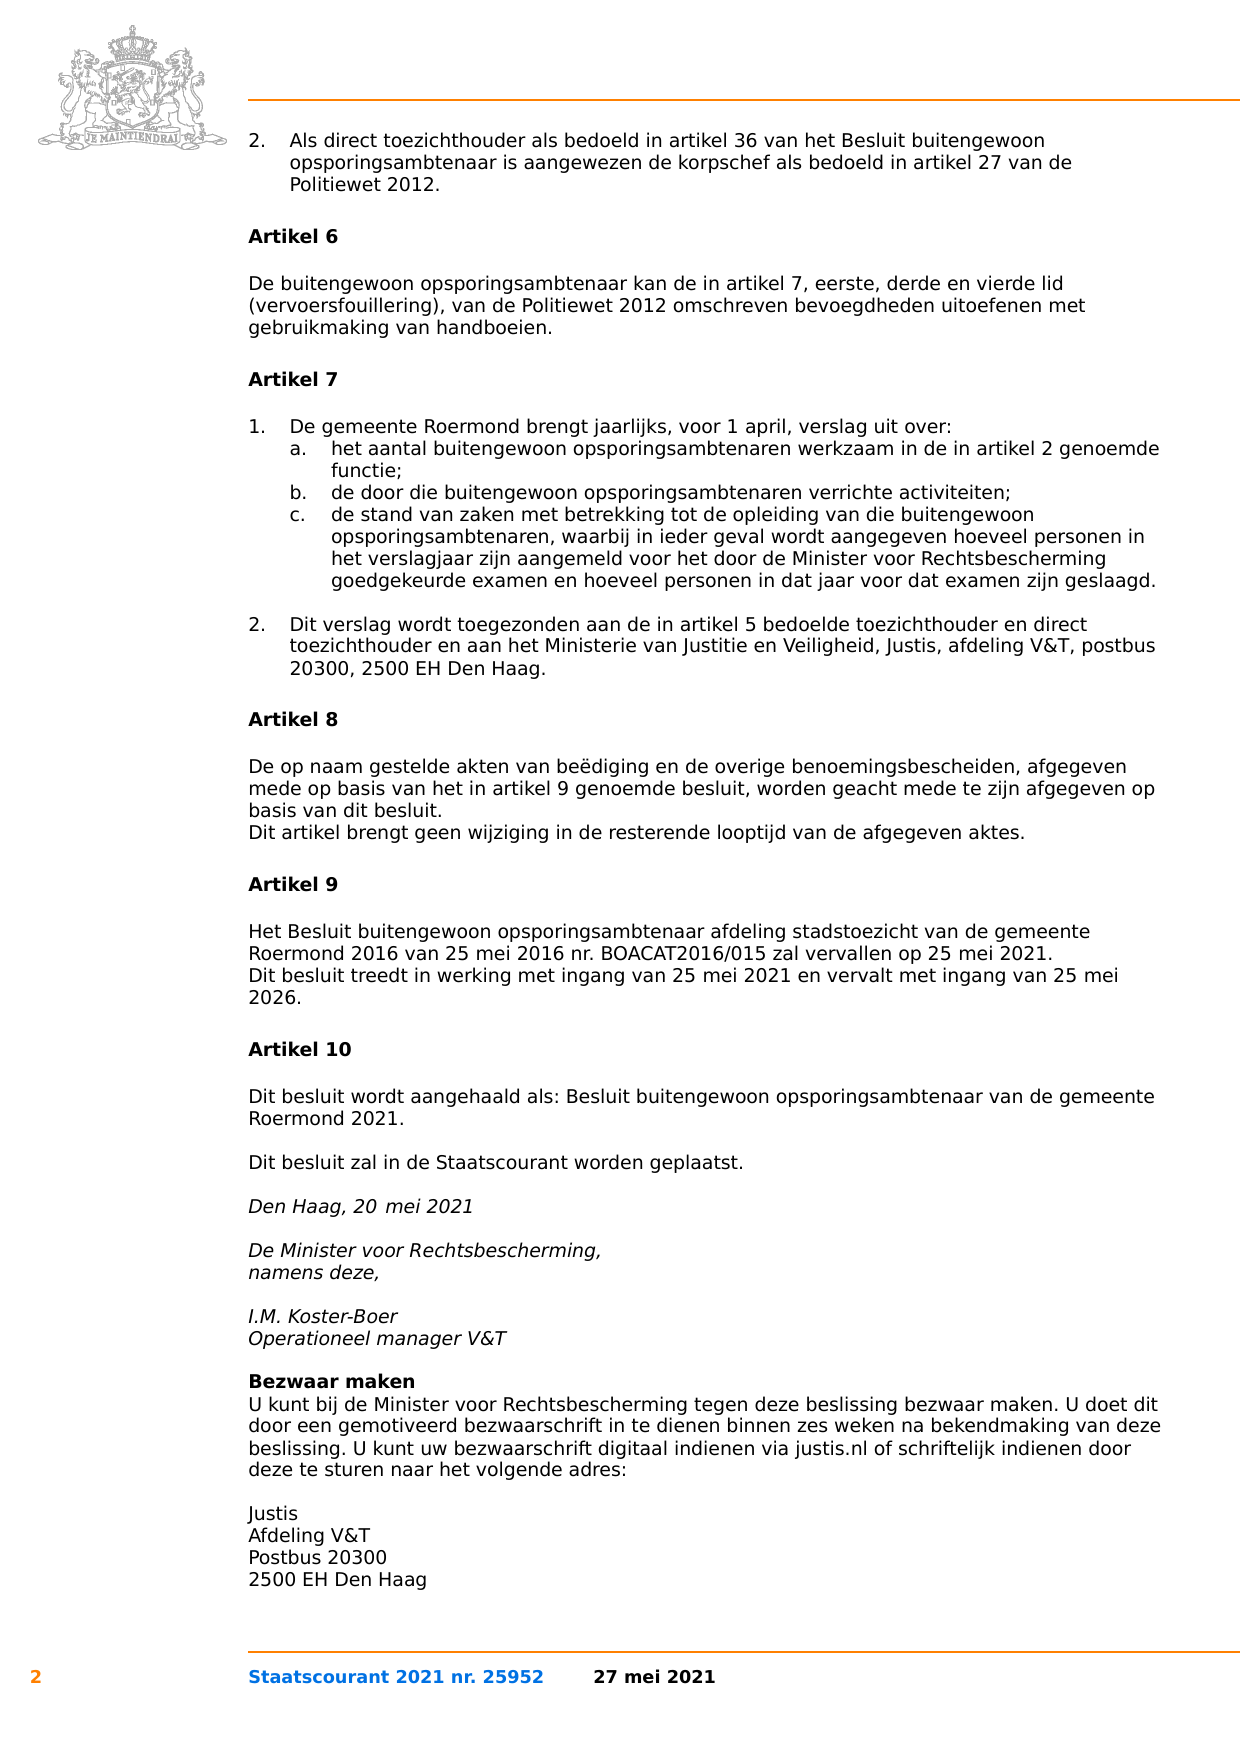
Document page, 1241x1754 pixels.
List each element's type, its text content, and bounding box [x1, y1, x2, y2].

text Dit besluit zal in de Staatscourant worden geplaatst. [248, 1152, 1163, 1174]
text De Minister voor Rechtsbescherming, namens deze, I.M. Koster-Boer Operationeel manager V&T [248, 1240, 1163, 1349]
text a. het aantal buitengewoon opsporingsambtenaren werkzaam in de in artikel 2 genoemde functie; [289, 438, 1163, 482]
subtitle Artikel 6 [248, 226, 1163, 248]
text 2. Dit verslag wordt toegezonden aan de in artikel 5 bedoelde toezichthouder en direct toezichthouder en aan het Ministerie van Justitie en Veiligheid, Justis, afdeling V&T, postbus 20300, 2500 EH Den Haag. [248, 613, 1163, 679]
subtitle Artikel 9 [248, 874, 1163, 896]
subtitle Artikel 7 [248, 369, 1163, 391]
subtitle Artikel 8 [248, 709, 1163, 731]
subtitle Artikel 10 [248, 1039, 1163, 1061]
text De buitengewoon opsporingsambtenaar kan de in artikel 7, eerste, derde en vierde lid (vervoersfouillering), van de Politiewet 2012 omschreven bevoegdheden uitoefenen met gebruikmaking van handboeien. [248, 273, 1163, 339]
text c. de stand van zaken met betrekking tot de opleiding van die buitengewoon opsporingsambtenaren, waarbij in ieder geval wordt aangegeven hoeveel personen in het verslagjaar zijn aangemeld voor het door de Minister voor Rechtsbescherming goedgekeurde examen en hoeveel personen in dat jaar voor dat examen zijn geslaagd. [289, 504, 1163, 592]
text De op naam gestelde akten van beëdiging en de overige benoemingsbescheiden, afgegeven mede op basis van het in artikel 9 genoemde besluit, worden geacht mede te zijn afgegeven op basis van dit besluit. [248, 756, 1163, 822]
text Dit besluit treedt in werking met ingang van 25 mei 2021 en vervalt met ingang van 25 mei 2026. [248, 965, 1163, 1009]
text Justis [248, 1503, 1163, 1525]
text Dit artikel brengt geen wijziging in de resterende looptijd van de afgegeven aktes. [248, 822, 1163, 844]
text Postbus 20300 [248, 1547, 1163, 1569]
picture [38, 25, 227, 150]
text b. de door die buitengewoon opsporingsambtenaren verrichte activiteiten; [289, 482, 1163, 504]
text Bezwaar maken [248, 1371, 1163, 1393]
text Het Besluit buitengewoon opsporingsambtenaar afdeling stadstoezicht van de gemeente Roermond 2016 van 25 mei 2016 nr. BOACAT2016/015 zal vervallen op 25 mei 2021. [248, 921, 1163, 965]
text 2. Als direct toezichthouder als bedoeld in artikel 36 van het Besluit buitengewoon opsporingsambtenaar is aangewezen de korpschef als bedoeld in artikel 27 van de Politiewet 2012. [248, 130, 1163, 196]
text 1. De gemeente Roermond brengt jaarlijks, voor 1 april, verslag uit over: [248, 416, 1163, 438]
text Den Haag, 20 mei 2021 [248, 1196, 1163, 1218]
text Dit besluit wordt aangehaald als: Besluit buitengewoon opsporingsambtenaar van de gemeente Roermond 2021. [248, 1086, 1163, 1130]
text Afdeling V&T [248, 1525, 1163, 1547]
text U kunt bij de Minister voor Rechtsbescherming tegen deze beslissing bezwaar maken. U doet dit door een gemotiveerd bezwaarschrift in te dienen binnen zes weken na bekendmaking van deze beslissing. U kunt uw bezwaarschrift digitaal indienen via justis.nl of schriftelijk indienen door deze te sturen naar het volgende adres: [248, 1393, 1163, 1481]
text 2500 EH Den Haag [248, 1569, 1163, 1591]
